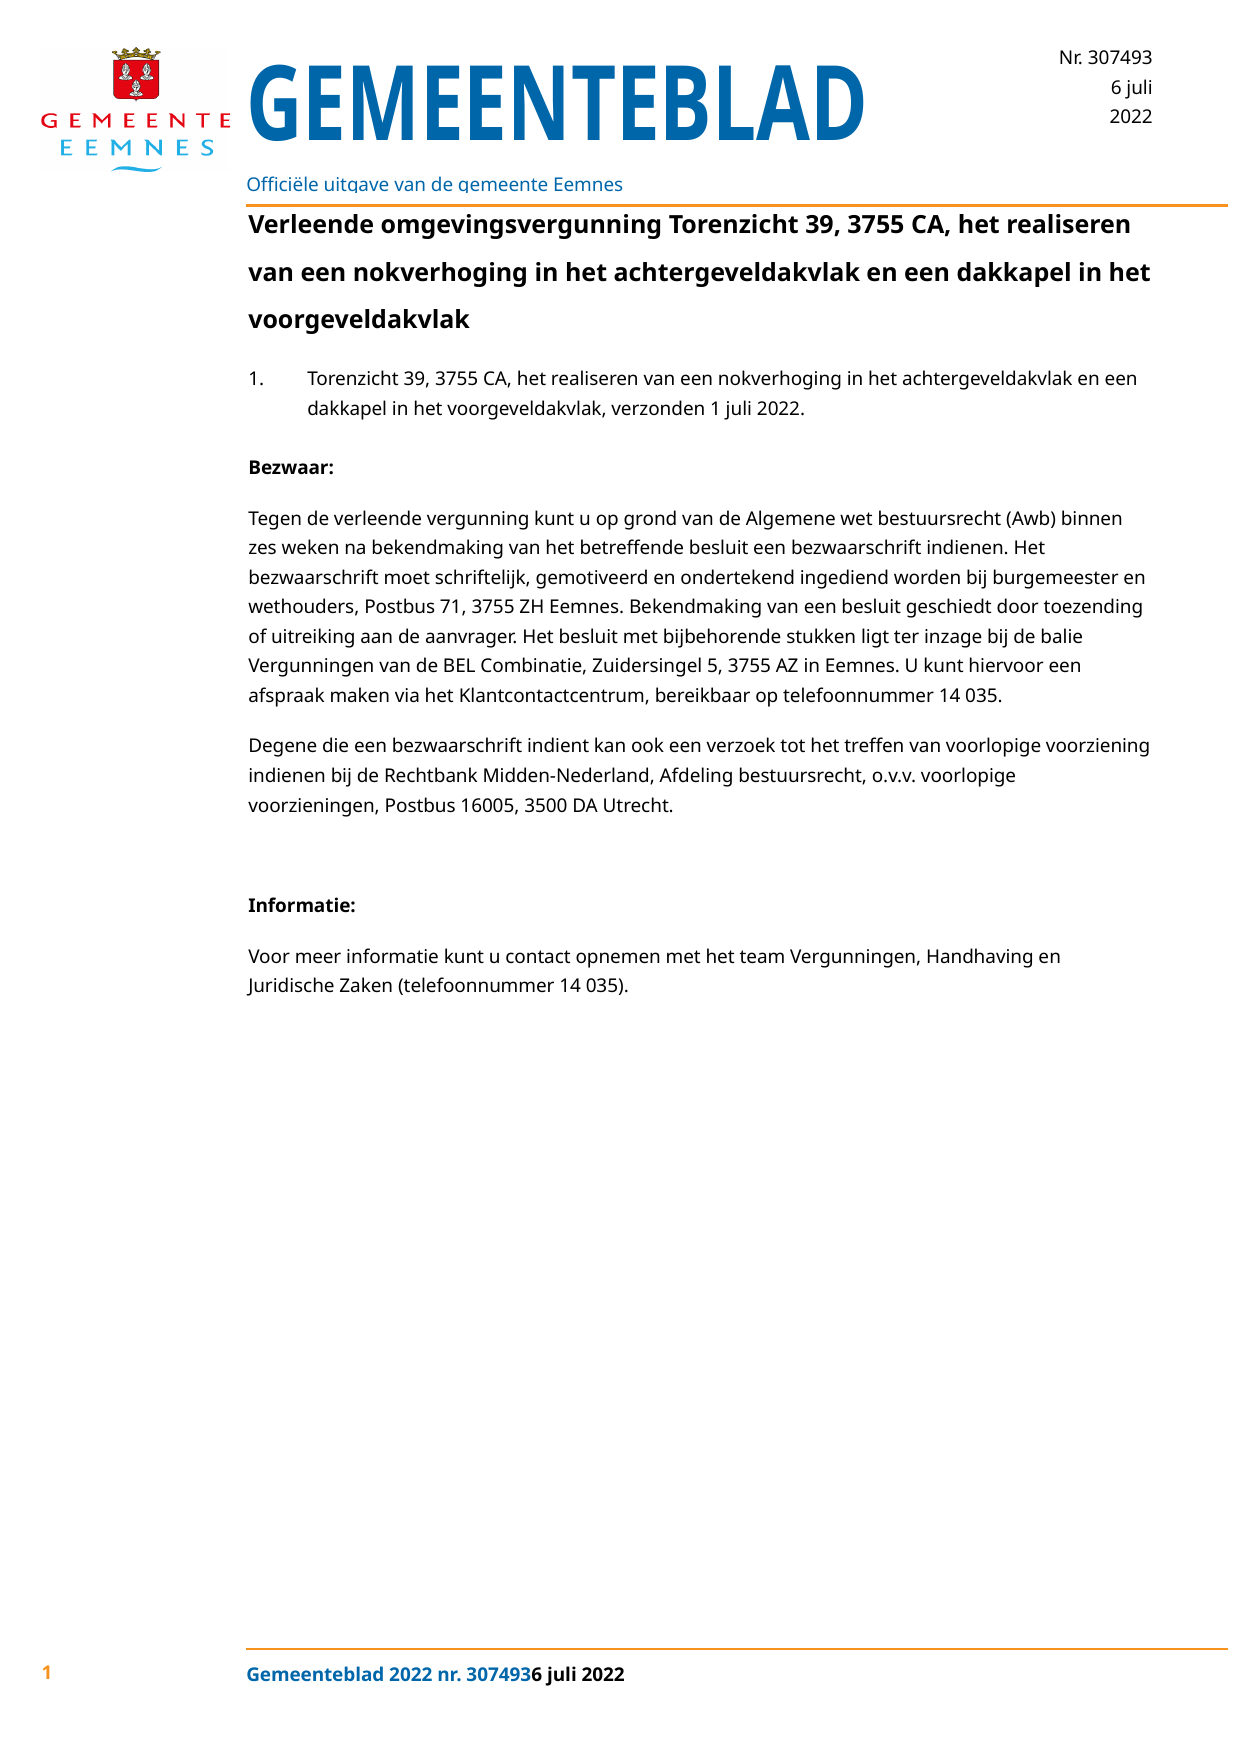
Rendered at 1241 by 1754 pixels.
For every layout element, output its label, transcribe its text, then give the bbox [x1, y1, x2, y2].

text Tegen de verleende vergunning kunt u op grond van de Algemene wet bestuursrecht (Awb) binnen zes weken na bekendmaking van het betreffende besluit een bezwaarschrift indienen. Het bezwaarschrift moet schriftelijk, gemotiveerd en ondertekend ingediend worden bij burgemeester en wethouders, Postbus 71, 3755 ZH Eemnes. Bekendmaking van een besluit geschiedt door toezending of uitreiking aan de aanvrager. Het besluit met bijbehorende stukken ligt ter inzage bij de balie Vergunningen van de BEL Combinatie, Zuidersingel 5, 3755 AZ in Eemnes. U kunt hiervoor een afspraak maken via het Klantcontactcentrum, bereikbaar op telefoonnummer 14 035. [248, 505, 1152, 708]
text Bezwaar: [248, 454, 1152, 480]
picture [41, 47, 231, 172]
text Voor meer informatie kunt u contact opnemen met het team Vergunningen, Handhaving en Juridische Zaken (telefoonnummer 14 035). [248, 943, 1152, 998]
text Degene die een bezwaarschrift indient kan ook een verzoek tot het treffen van voorlopige voorziening indienen bij de Rechtbank Midden-Nederland, Afdeling bestuursrecht, o.v.v. voorlopige voorzieningen, Postbus 16005, 3500 DA Utrecht. [248, 733, 1152, 817]
text Verleende omgevingsvergunning Torenzicht 39, 3755 CA, het realiseren van een nokverhoging in het achtergeveldakvlak en een dakkapel in het voorgeveldakvlak [248, 207, 1152, 336]
list Torenzicht 39, 3755 CA, het realiseren van een nokverhoging in het achtergeveldakvlak en een dakkapel in het voorgeveldakvlak, verzonden 1 juli 2022. [248, 366, 1152, 421]
text Informatie: [248, 893, 1152, 918]
